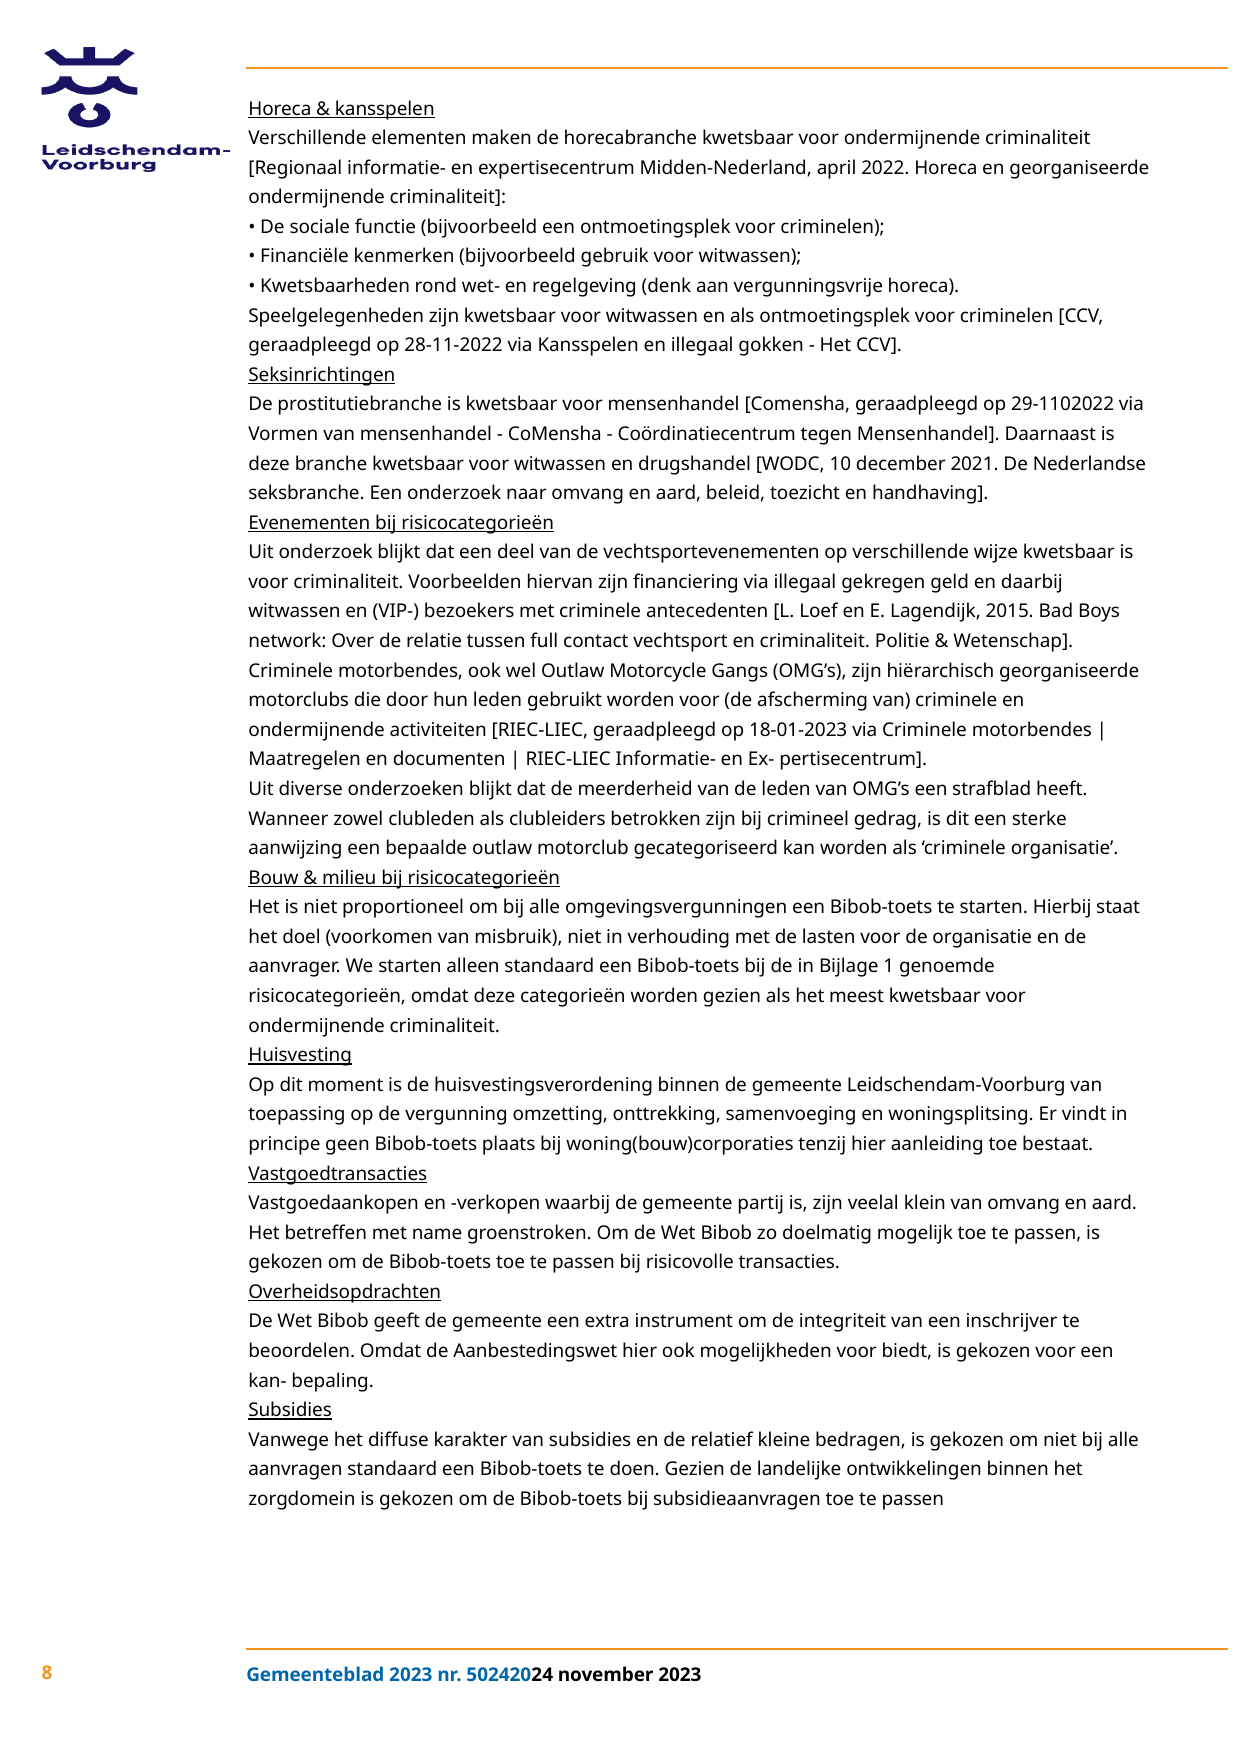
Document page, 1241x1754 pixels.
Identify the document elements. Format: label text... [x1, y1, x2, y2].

picture [41, 47, 231, 172]
text Vastgoedaankopen en -verkopen waarbij de gemeente partij is, zijn veelal klein van omvang en aard. Het betreffen met name groenstroken. Om de Wet Bibob zo doelmatig mogelijk toe te passen, is gekozen om de Bibob-toets toe te passen bij risicovolle transacties. [248, 1189, 1152, 1274]
text • Kwetsbaarheden rond wet- en regelgeving (denk aan vergunningsvrije horeca). [248, 272, 1152, 298]
text • De sociale functie (bijvoorbeeld een ontmoetingsplek voor criminelen); [248, 213, 1152, 239]
text Het is niet proportioneel om bij alle omgevingsvergunningen een Bibob-toets te starten. Hierbij staat het doel (voorkomen van misbruik), niet in verhouding met de lasten voor de organisatie en de aanvrager. We starten alleen standaard een Bibob-toets bij de in Bijlage 1 genoemde risicocategorieën, omdat deze categorieën worden gezien als het meest kwetsbaar voor ondermijnende criminaliteit. [248, 893, 1152, 1038]
text Evenementen bij risicocategorieën [248, 509, 1152, 535]
text • Financiële kenmerken (bijvoorbeeld gebruik voor witwassen); [248, 243, 1152, 268]
text Vastgoedtransacties [248, 1160, 1152, 1186]
text Verschillende elementen maken de horecabranche kwetsbaar voor ondermijnende criminaliteit [Regionaal informatie- en expertisecentrum Midden-Nederland, april 2022. Horeca en georganiseerde ondermijnende criminaliteit]: [248, 124, 1152, 209]
text De prostitutiebranche is kwetsbaar voor mensenhandel [Comensha, geraadpleegd op 29-1102022 via Vormen van mensenhandel - CoMensha - Coördinatiecentrum tegen Mensenhandel]. Daarnaast is deze branche kwetsbaar voor witwassen en drugshandel [WODC, 10 december 2021. De Nederlandse seksbranche. Een onderzoek naar omvang en aard, beleid, toezicht en handhaving]. [248, 391, 1152, 505]
text Speelgelegenheden zijn kwetsbaar voor witwassen en als ontmoetingsplek voor criminelen [CCV, geraadpleegd op 28-11-2022 via Kansspelen en illegaal gokken - Het CCV]. [248, 302, 1152, 357]
text Overheidsopdrachten [248, 1278, 1152, 1304]
text Seksinrichtingen [248, 361, 1152, 387]
text Huisvesting [248, 1041, 1152, 1067]
text Criminele motorbendes, ook wel Outlaw Motorcycle Gangs (OMG’s), zijn hiërarchisch georganiseerde motorclubs die door hun leden gebruikt worden voor (de afscherming van) criminele en ondermijnende activiteiten [RIEC-LIEC, geraadpleegd op 18-01-2023 via Criminele motorbendes | Maatregelen en documenten | RIEC-LIEC Informatie- en Ex- pertisecentrum]. [248, 657, 1152, 771]
text Horeca & kansspelen [248, 95, 1152, 121]
text Vanwege het diffuse karakter van subsidies en de relatief kleine bedragen, is gekozen om niet bij alle aanvragen standaard een Bibob-toets te doen. Gezien de landelijke ontwikkelingen binnen het zorgdomein is gekozen om de Bibob-toets bij subsidieaanvragen toe te passen [248, 1426, 1152, 1511]
text Uit diverse onderzoeken blijkt dat de meerderheid van de leden van OMG’s een strafblad heeft. Wanneer zowel clubleden als clubleiders betrokken zijn bij crimineel gedrag, is dit een sterke aanwijzing een bepaalde outlaw motorclub gecategoriseerd kan worden als ‘criminele organisatie’. [248, 775, 1152, 860]
text Bouw & milieu bij risicocategorieën [248, 864, 1152, 890]
text Subsidies [248, 1396, 1152, 1422]
text Op dit moment is de huisvestingsverordening binnen de gemeente Leidschendam-Voorburg van toepassing op de vergunning omzetting, onttrekking, samenvoeging en woningsplitsing. Er vindt in principe geen Bibob-toets plaats bij woning(bouw)corporaties tenzij hier aanleiding toe bestaat. [248, 1071, 1152, 1156]
text De Wet Bibob geeft de gemeente een extra instrument om de integriteit van een inschrijver te beoordelen. Omdat de Aanbestedingswet hier ook mogelijkheden voor biedt, is gekozen voor een kan- bepaling. [248, 1308, 1152, 1393]
text Uit onderzoek blijkt dat een deel van de vechtsportevenementen op verschillende wijze kwetsbaar is voor criminaliteit. Voorbeelden hiervan zijn financiering via illegaal gekregen geld en daarbij witwassen en (VIP-) bezoekers met criminele antecedenten [L. Loef en E. Lagendijk, 2015. Bad Boys network: Over de relatie tussen full contact vechtsport en criminaliteit. Politie & Wetenschap]. [248, 538, 1152, 653]
